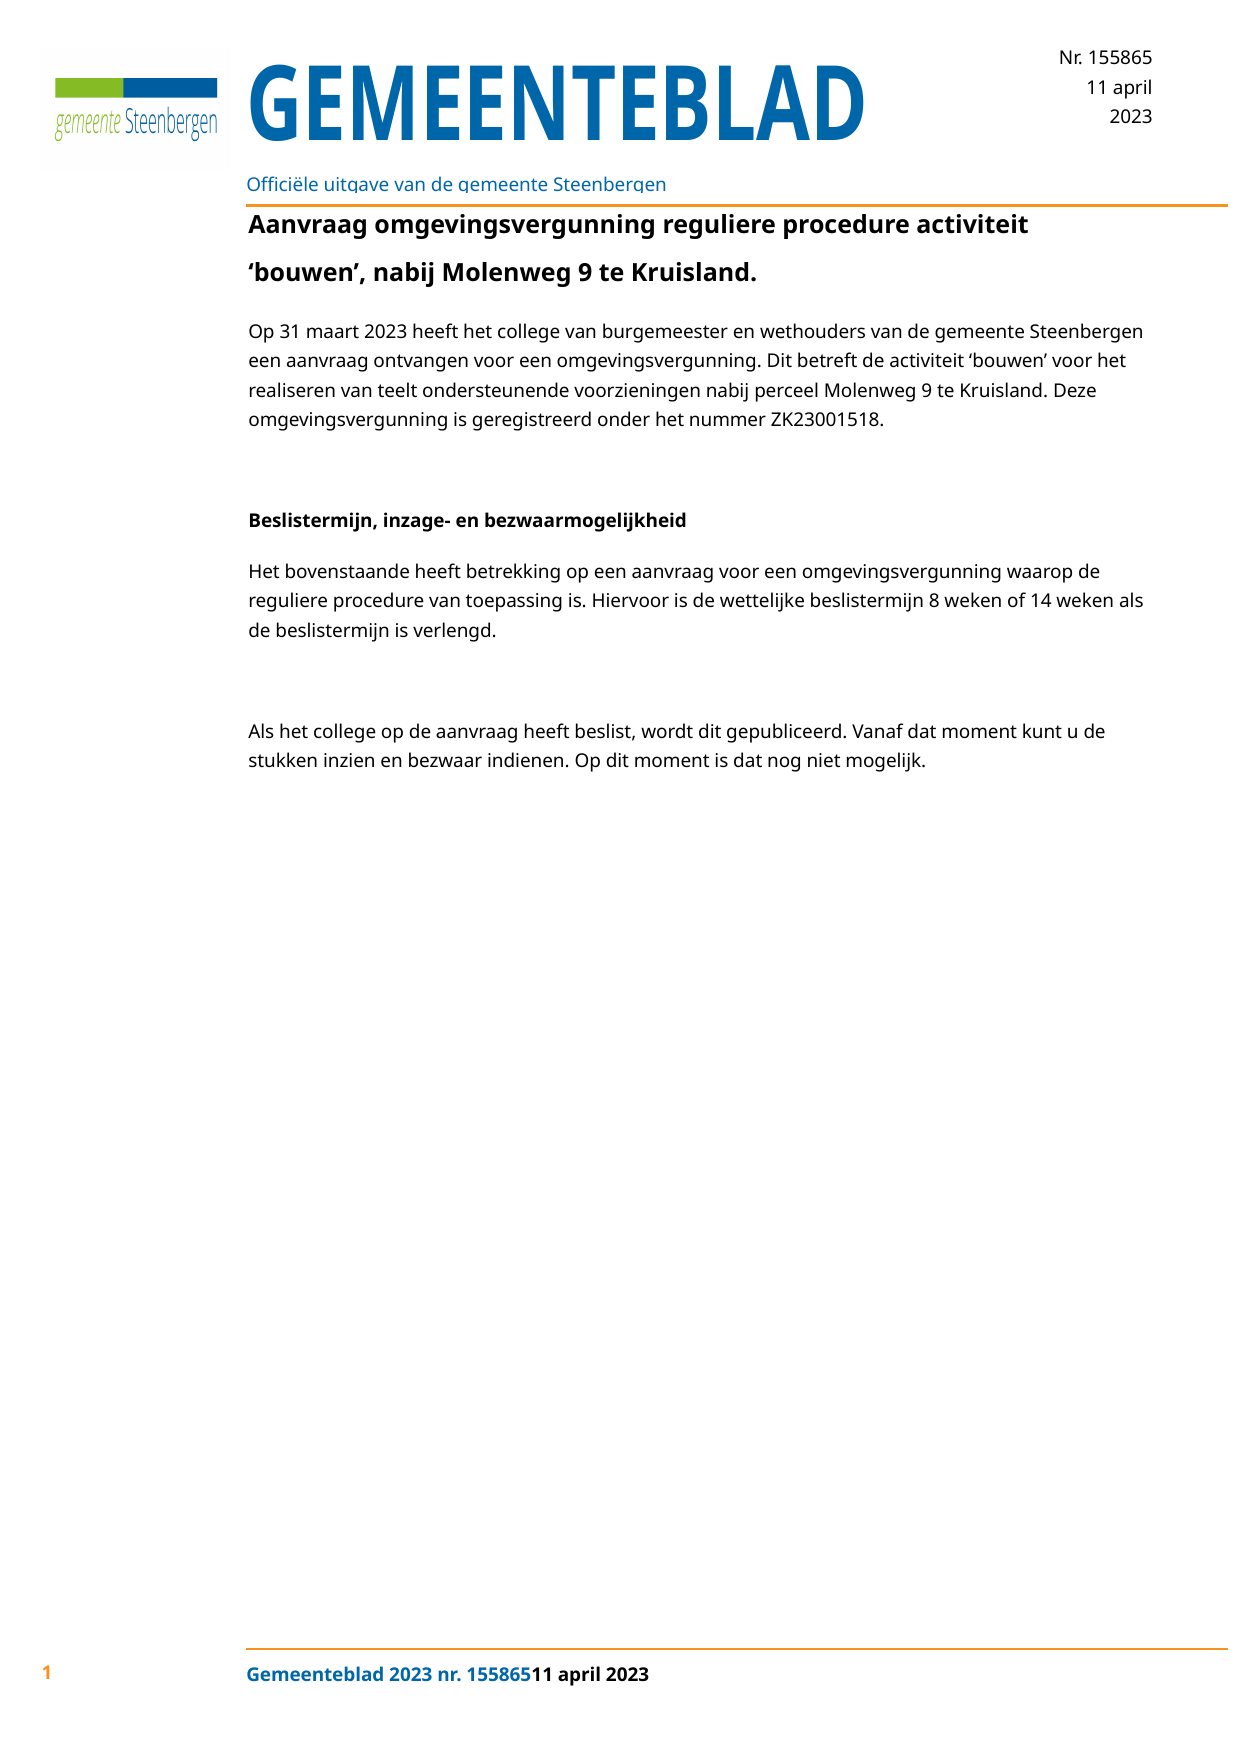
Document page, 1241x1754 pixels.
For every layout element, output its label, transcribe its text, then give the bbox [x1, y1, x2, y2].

picture [41, 47, 231, 172]
text Beslistermijn, inzage- en bezwaarmogelijkheid [248, 507, 1152, 533]
text Het bovenstaande heeft betrekking op een aanvraag voor een omgevingsvergunning waarop de reguliere procedure van toepassing is. Hiervoor is de wettelijke beslistermijn 8 weken of 14 weken als de beslistermijn is verlengd. [248, 558, 1152, 643]
text Aanvraag omgevingsvergunning reguliere procedure activiteit ‘bouwen’, nabij Molenweg 9 te Kruisland. [248, 207, 1152, 288]
text Als het college op de aanvraag heeft beslist, wordt dit gepubliceerd. Vanaf dat moment kunt u de stukken inzien en bezwaar indienen. Op dit moment is dat nog niet mogelijk. [248, 718, 1152, 773]
text Op 31 maart 2023 heeft het college van burgemeester en wethouders van de gemeente Steenbergen een aanvraag ontvangen voor een omgevingsvergunning. Dit betreft de activiteit ‘bouwen’ voor het realiseren van teelt ondersteunende voorzieningen nabij perceel Molenweg 9 te Kruisland. Deze omgevingsvergunning is geregistreerd onder het nummer ZK23001518. [248, 318, 1152, 432]
